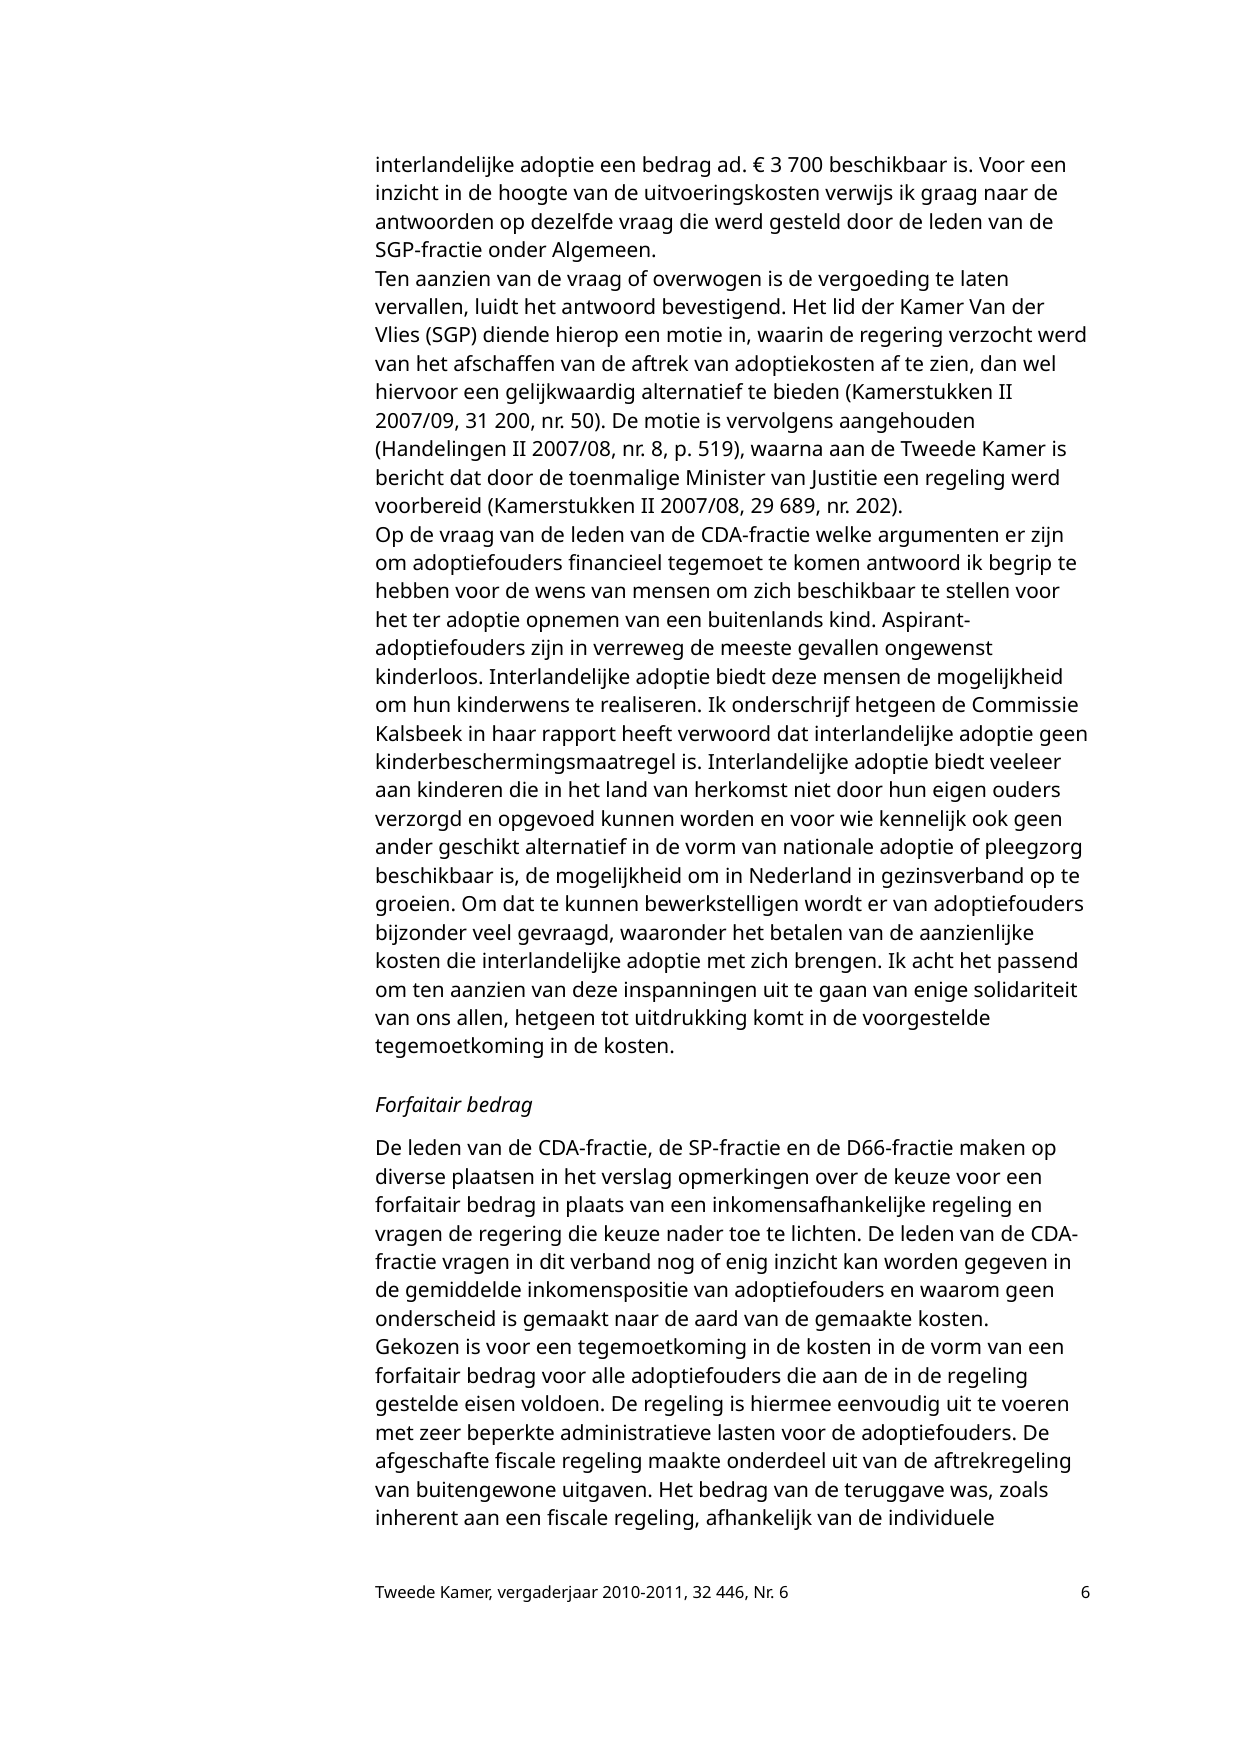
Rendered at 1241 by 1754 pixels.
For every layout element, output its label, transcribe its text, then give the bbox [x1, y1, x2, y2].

text Op de vraag van de leden van de CDA-fractie welke argumenten er zijn om adoptiefouders financieel tegemoet te komen antwoord ik begrip te hebben voor de wens van mensen om zich beschikbaar te stellen voor het ter adoptie opnemen van een buitenlands kind. Aspirant-adoptiefouders zijn in verreweg de meeste gevallen ongewenst kinderloos. Interlandelijke adoptie biedt deze mensen de mogelijkheid om hun kinderwens te realiseren. Ik onderschrijf hetgeen de Commissie Kalsbeek in haar rapport heeft verwoord dat interlandelijke adoptie geen kinderbeschermingsmaatregel is. Interlandelijke adoptie biedt veeleer aan kinderen die in het land van herkomst niet door hun eigen ouders verzorgd en opgevoed kunnen worden en voor wie kennelijk ook geen ander geschikt alternatief in de vorm van nationale adoptie of pleegzorg beschikbaar is, de mogelijkheid om in Nederland in gezinsverband op te groeien. Om dat te kunnen bewerkstelligen wordt er van adoptiefouders bijzonder veel gevraagd, waaronder het betalen van de aanzienlijke kosten die interlandelijke adoptie met zich brengen. Ik acht het passend om ten aanzien van deze inspanningen uit te gaan van enige solidariteit van ons allen, hetgeen tot uitdrukking komt in de voorgestelde tegemoetkoming in de kosten. [375, 520, 1090, 1060]
text Gekozen is voor een tegemoetkoming in de kosten in de vorm van een forfaitair bedrag voor alle adoptiefouders die aan de in de regeling gestelde eisen voldoen. De regeling is hiermee eenvoudig uit te voeren met zeer beperkte administratieve lasten voor de adoptiefouders. De afgeschafte fiscale regeling maakte onderdeel uit van de aftrekregeling van buitengewone uitgaven. Het bedrag van de teruggave was, zoals inherent aan een fiscale regeling, afhankelijk van de individuele [375, 1332, 1090, 1532]
text Ten aanzien van de vraag of overwogen is de vergoeding te laten vervallen, luidt het antwoord bevestigend. Het lid der Kamer Van der Vlies (SGP) diende hierop een motie in, waarin de regering verzocht werd van het afschaffen van de aftrek van adoptiekosten af te zien, dan wel hiervoor een gelijkwaardig alternatief te bieden (Kamerstukken II 2007/09, 31 200, nr. 50). De motie is vervolgens aangehouden (Handelingen II 2007/08, nr. 8, p. 519), waarna aan de Tweede Kamer is bericht dat door de toenmalige Minister van Justitie een regeling werd voorbereid (Kamerstukken II 2007/08, 29 689, nr. 202). [375, 264, 1090, 520]
text Forfaitair bedrag [375, 1090, 1090, 1118]
text De leden van de CDA-fractie, de SP-fractie en de D66-fractie maken op diverse plaatsen in het verslag opmerkingen over de keuze voor een forfaitair bedrag in plaats van een inkomensafhankelijke regeling en vragen de regering die keuze nader toe te lichten. De leden van de CDA-fractie vragen in dit verband nog of enig inzicht kan worden gegeven in de gemiddelde inkomenspositie van adoptiefouders en waarom geen onderscheid is gemaakt naar de aard van de gemaakte kosten. [375, 1133, 1090, 1332]
text interlandelijke adoptie een bedrag ad. € 3 700 beschikbaar is. Voor een inzicht in de hoogte van de uitvoeringskosten verwijs ik graag naar de antwoorden op dezelfde vraag die werd gesteld door de leden van de SGP-fractie onder Algemeen. [375, 150, 1090, 264]
